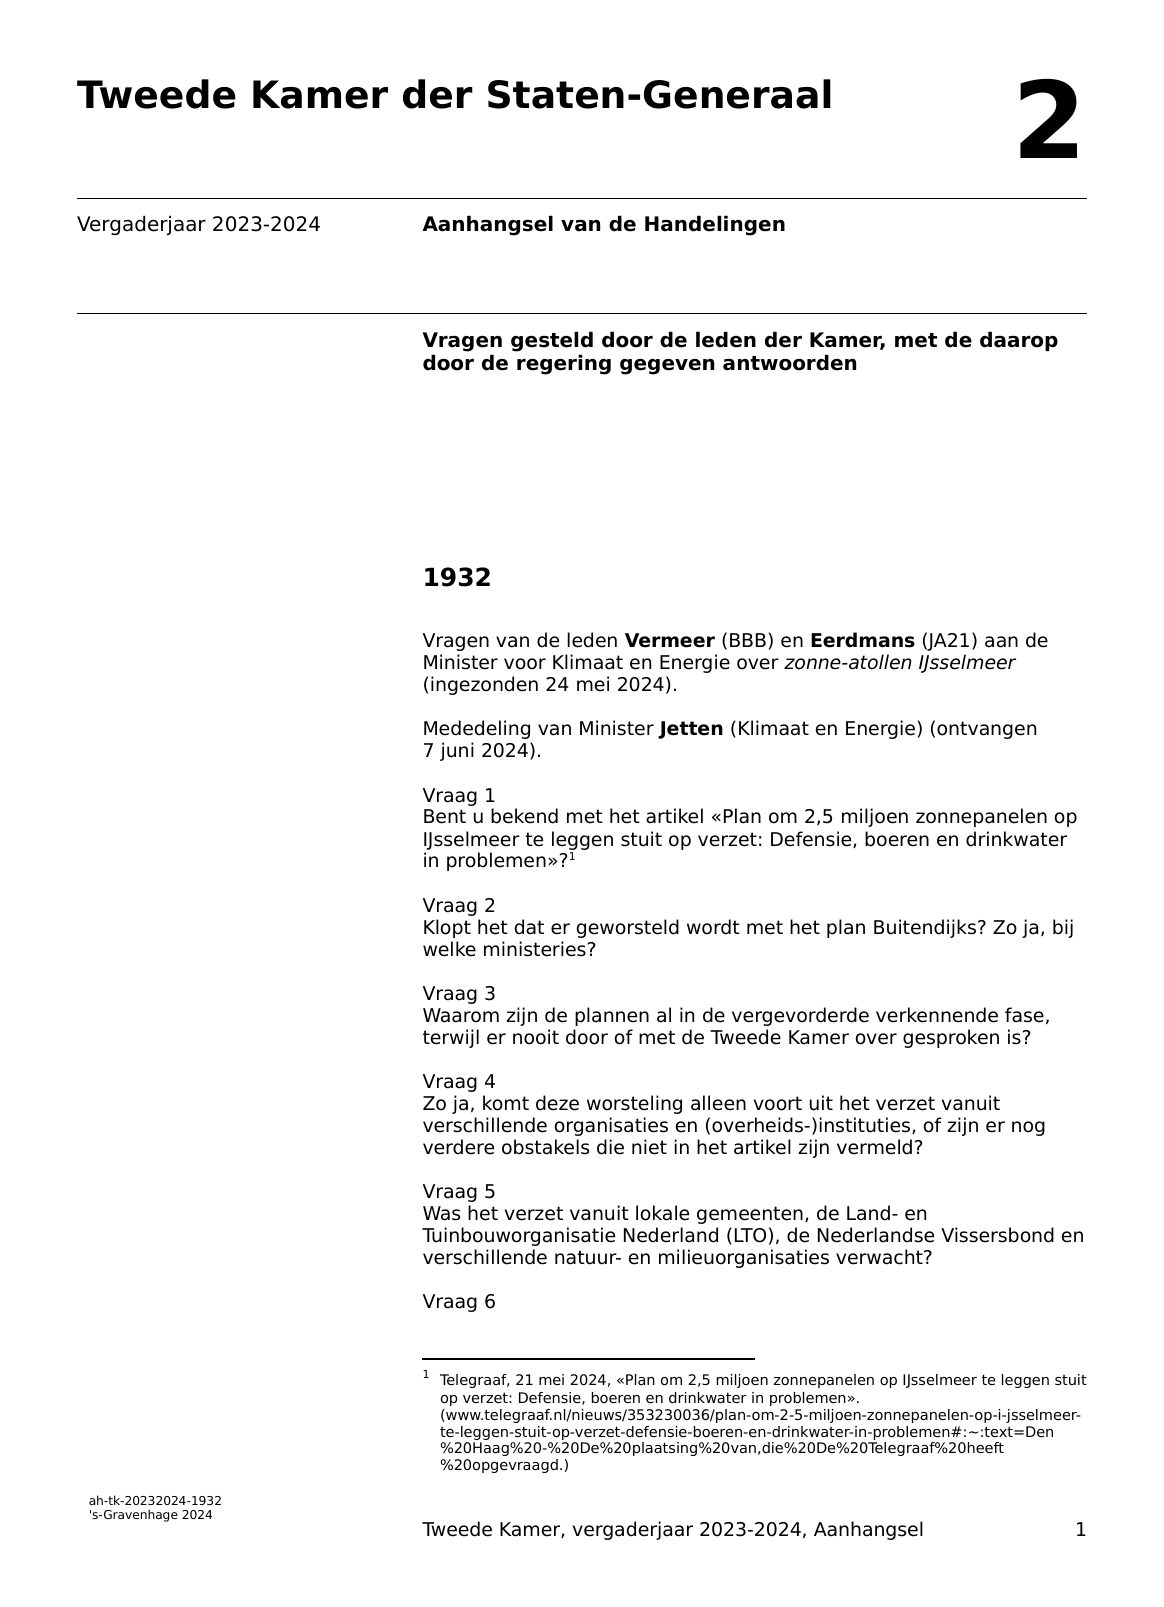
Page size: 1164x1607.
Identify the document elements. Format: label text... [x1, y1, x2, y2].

text Waarom zijn de plannen al in de vergevorderde verkennende fase, terwijl er nooit door of met de Tweede Kamer over gesproken is? [422, 1005, 1087, 1049]
text Zo ja, komt deze worsteling alleen voort uit het verzet vanuit verschillende organisaties en (overheids-)instituties, of zijn er nog verdere obstakels die niet in het artikel zijn vermeld? [422, 1093, 1087, 1159]
text Vraag 4 [422, 1071, 1087, 1093]
text Was het verzet vanuit lokale gemeenten, de Land- en Tuinbouworganisatie Nederland (LTO), de Nederlandse Vissersbond en verschillende natuur- en milieuorganisaties verwacht? [422, 1203, 1087, 1269]
text Bent u bekend met het artikel «Plan om 2,5 miljoen zonnepanelen op IJsselmeer te leggen stuit op verzet: Defensie, boeren en drinkwater in problemen»? [422, 806, 1087, 872]
table_header Tweede Kamer der Staten-Generaal [77, 59, 886, 198]
table_cell Aanhangsel van de Handelingen [422, 199, 1087, 313]
text Vraag 3 [422, 983, 1087, 1005]
text Telegraaf, 21 mei 2024, «Plan om 2,5 miljoen zonnepanelen op IJsselmeer te leggen stuit op verzet: Defensie, boeren en drinkwater in problemen». (www.telegraaf.nl/nieuws/353230036/plan-om-2-5-miljoen-zonnepanelen-op-i-jsselmeer-te-leggen-stuit-op-verzet-defensie-boeren-en-drinkwater-in-problemen#:~:text=Den%20Haag%20-%20De%20plaatsing%20van,die%20De%20Telegraaf%20heeft%20opgevraagd.) [422, 1368, 1087, 1474]
text ah-tk-20232024-1932 [88, 1494, 323, 1508]
text Klopt het dat er geworsteld wordt met het plan Buitendijks? Zo ja, bij welke ministeries? [422, 917, 1087, 961]
text Vraag 1 [422, 784, 1087, 806]
text 1932 [422, 563, 1087, 592]
table_cell [77, 314, 422, 375]
table_cell Vragen gesteld door de leden der Kamer, met de daarop door de regering gegeven antwoorden [422, 314, 1087, 375]
text Mededeling van Minister Jetten (Klimaat en Energie) (ontvangen 7 juni 2024). [422, 718, 1087, 762]
text Vraag 6 [422, 1291, 1087, 1313]
text Vragen van de leden Vermeer (BBB) en Eerdmans (JA21) aan de Minister voor Klimaat en Energie over zonne-atollen IJsselmeer (ingezonden 24 mei 2024). [422, 630, 1087, 696]
text Vraag 5 [422, 1181, 1087, 1203]
table_cell Vergaderjaar 2023-2024 [77, 199, 422, 313]
text 's-Gravenhage 2024 [88, 1508, 323, 1522]
table_header 2 [886, 59, 1087, 198]
text Vraag 2 [422, 894, 1087, 917]
